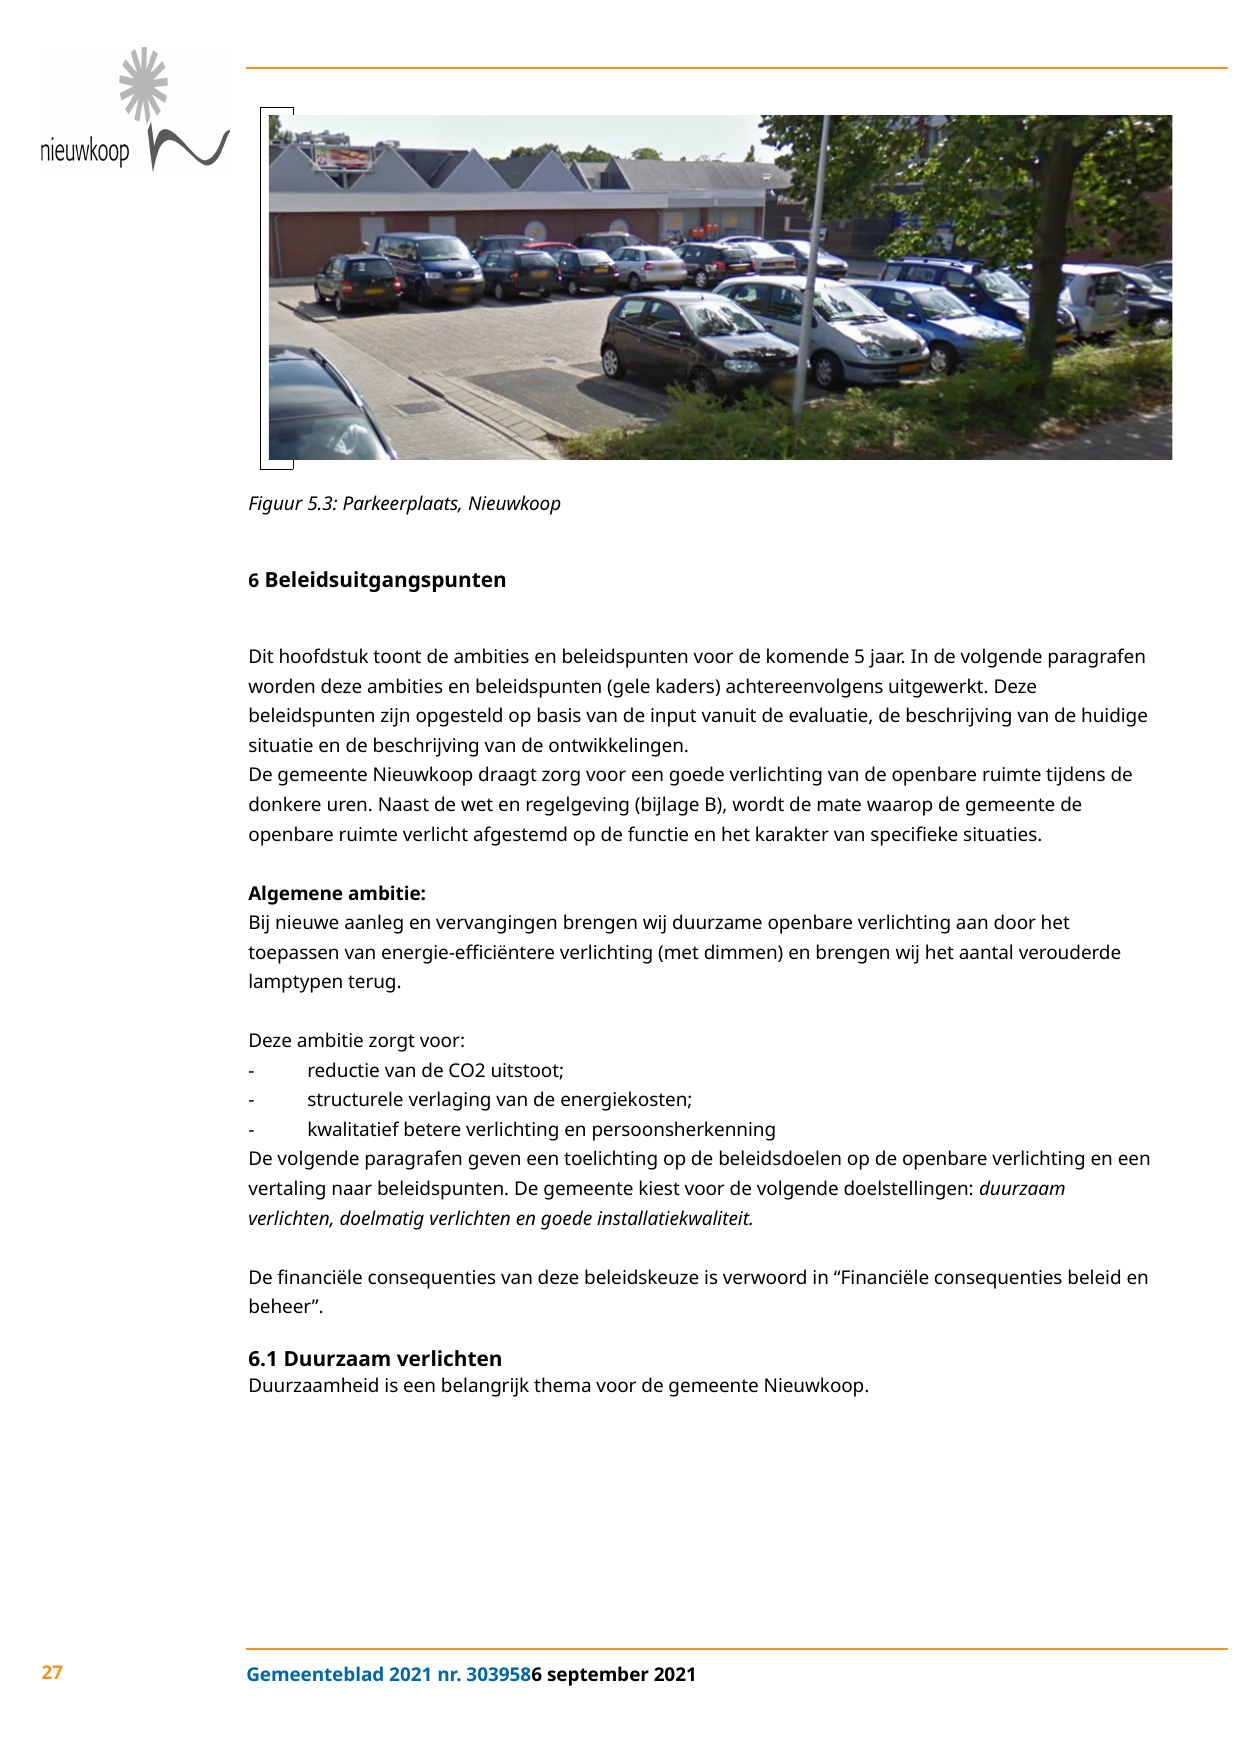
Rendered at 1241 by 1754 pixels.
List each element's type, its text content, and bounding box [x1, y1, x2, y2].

picture [41, 47, 231, 172]
table_header Algemene ambitie: Bij nieuwe aanleg en vervangingen brengen wij duurzame openbare verlichting aan door het toepassen van energie-efficiëntere verlichting (met dimmen) en brengen wij het aantal verouderde lamptypen terug. [248, 880, 1152, 994]
text De financiële consequenties van deze beleidskeuze is verwoord in “Financiële consequenties beleid en beheer”. [248, 1264, 1152, 1319]
text Deze ambitie zorgt voor: [248, 1027, 1152, 1053]
text De gemeente Nieuwkoop draagt zorg voor een goede verlichting van de openbare ruimte tijdens de donkere uren. Naast de wet en regelgeving (bijlage B), wordt de mate waarop de gemeente de openbare ruimte verlicht afgestemd op de functie en het karakter van specifieke situaties. [248, 762, 1152, 846]
list kwalitatief betere verlichting en persoonsherkenning [248, 1116, 1152, 1142]
text Figuur 5.3: Parkeerplaats, Nieuwkoop [248, 490, 1152, 516]
text 6 Beleidsuitgangspunten [248, 566, 1152, 594]
picture [268, 115, 1173, 460]
text Duurzaamheid is een belangrijk thema voor de gemeente Nieuwkoop. [248, 1372, 1152, 1398]
text De volgende paragrafen geven een toelichting op de beleidsdoelen op de openbare verlichting en een vertaling naar beleidspunten. De gemeente kiest voor de volgende doelstellingen: duurzaam verlichten, doelmatig verlichten en goede installatiekwaliteit. [248, 1146, 1152, 1231]
list structurele verlaging van de energiekosten; [248, 1086, 1152, 1112]
list reductie van de CO2 uitstoot; [248, 1057, 1152, 1083]
text Dit hoofdstuk toont de ambities en beleidspunten voor de komende 5 jaar. In de volgende paragrafen worden deze ambities en beleidspunten (gele kaders) achtereenvolgens uitgewerkt. Deze beleidspunten zijn opgesteld op basis van de input vanuit de evaluatie, de beschrijving van de huidige situatie en de beschrijving van de ontwikkelingen. [248, 643, 1152, 758]
text 6.1 Duurzaam verlichten [248, 1344, 1152, 1372]
